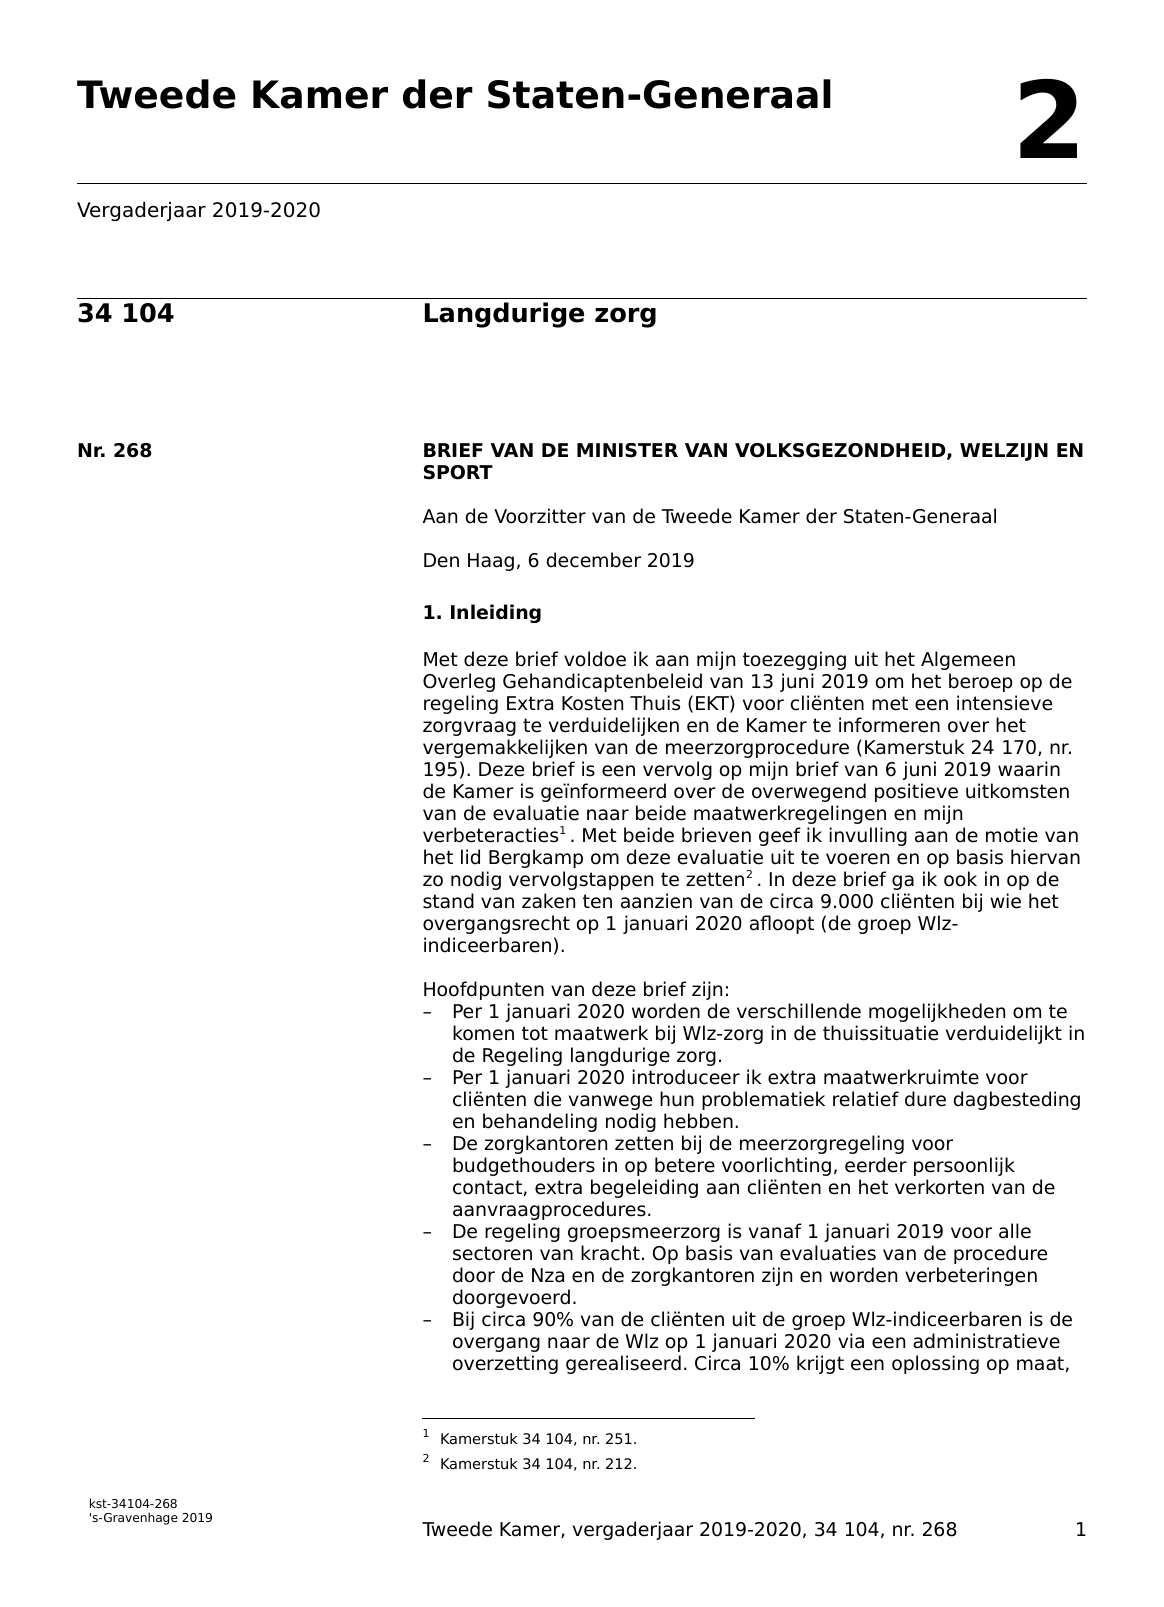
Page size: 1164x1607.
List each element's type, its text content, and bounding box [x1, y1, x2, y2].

text – Per 1 januari 2020 worden de verschillende mogelijkheden om te komen tot maatwerk bij Wlz-zorg in de thuissituatie verduidelijkt in de Regeling langdurige zorg. [422, 1001, 1087, 1067]
text Met deze brief voldoe ik aan mijn toezegging uit het Algemeen Overleg Gehandicaptenbeleid van 13 juni 2019 om het beroep op de regeling Extra Kosten Thuis (EKT) voor cliënten met een intensieve zorgvraag te verduidelijken en de Kamer te informeren over het vergemakkelijken van de meerzorgprocedure (Kamerstuk 24 170, nr. 195). Deze brief is een vervolg op mijn brief van 6 juni 2019 waarin de Kamer is geïnformeerd over de overwegend positieve uitkomsten van de evaluatie naar beide maatwerkregelingen en mijn verbeteracties. Met beide brieven geef ik invulling aan de motie van het lid Bergkamp om deze evaluatie uit te voeren en op basis hiervan zo nodig vervolgstappen te zetten. In deze brief ga ik ook in op de stand van zaken ten aanzien van de circa 9.000 cliënten bij wie het overgangsrecht op 1 januari 2020 afloopt (de groep Wlz-indiceerbaren). [422, 649, 1087, 957]
text Den Haag, 6 december 2019 [422, 550, 1087, 572]
table_header Tweede Kamer der Staten-Generaal [77, 59, 886, 183]
subtitle 34 104 Langdurige zorg [77, 299, 1087, 329]
text – Per 1 januari 2020 introduceer ik extra maatwerkruimte voor cliënten die vanwege hun problematiek relatief dure dagbesteding en behandeling nodig hebben. [422, 1067, 1087, 1133]
text 's-Gravenhage 2019 [88, 1511, 323, 1525]
text Kamerstuk 34 104, nr. 251. [422, 1427, 1087, 1449]
text Kamerstuk 34 104, nr. 212. [422, 1452, 1087, 1474]
text – De zorgkantoren zetten bij de meerzorgregeling voor budgethouders in op betere voorlichting, eerder persoonlijk contact, extra begeleiding aan cliënten en het verkorten van de aanvraagprocedures. [422, 1133, 1087, 1221]
subtitle Nr. 268 BRIEF VAN DE MINISTER VAN VOLKSGEZONDHEID, WELZIJN EN SPORT [77, 440, 1087, 484]
text – De regeling groepsmeerzorg is vanaf 1 januari 2019 voor alle sectoren van kracht. Op basis van evaluaties van de procedure door de Nza en de zorgkantoren zijn en worden verbeteringen doorgevoerd. [422, 1221, 1087, 1308]
table_header 2 [886, 59, 1087, 183]
text kst-34104-268 [88, 1497, 323, 1511]
subtitle 1. Inleiding [422, 602, 1087, 624]
table_cell Vergaderjaar 2019-2020 [77, 184, 1087, 298]
text Aan de Voorzitter van de Tweede Kamer der Staten-Generaal [422, 506, 1087, 528]
text Hoofdpunten van deze brief zijn: [422, 979, 1087, 1001]
text – Bij circa 90% van de cliënten uit de groep Wlz-indiceerbaren is de overgang naar de Wlz op 1 januari 2020 via een administratieve overzetting gerealiseerd. Circa 10% krijgt een oplossing op maat, [422, 1308, 1087, 1374]
